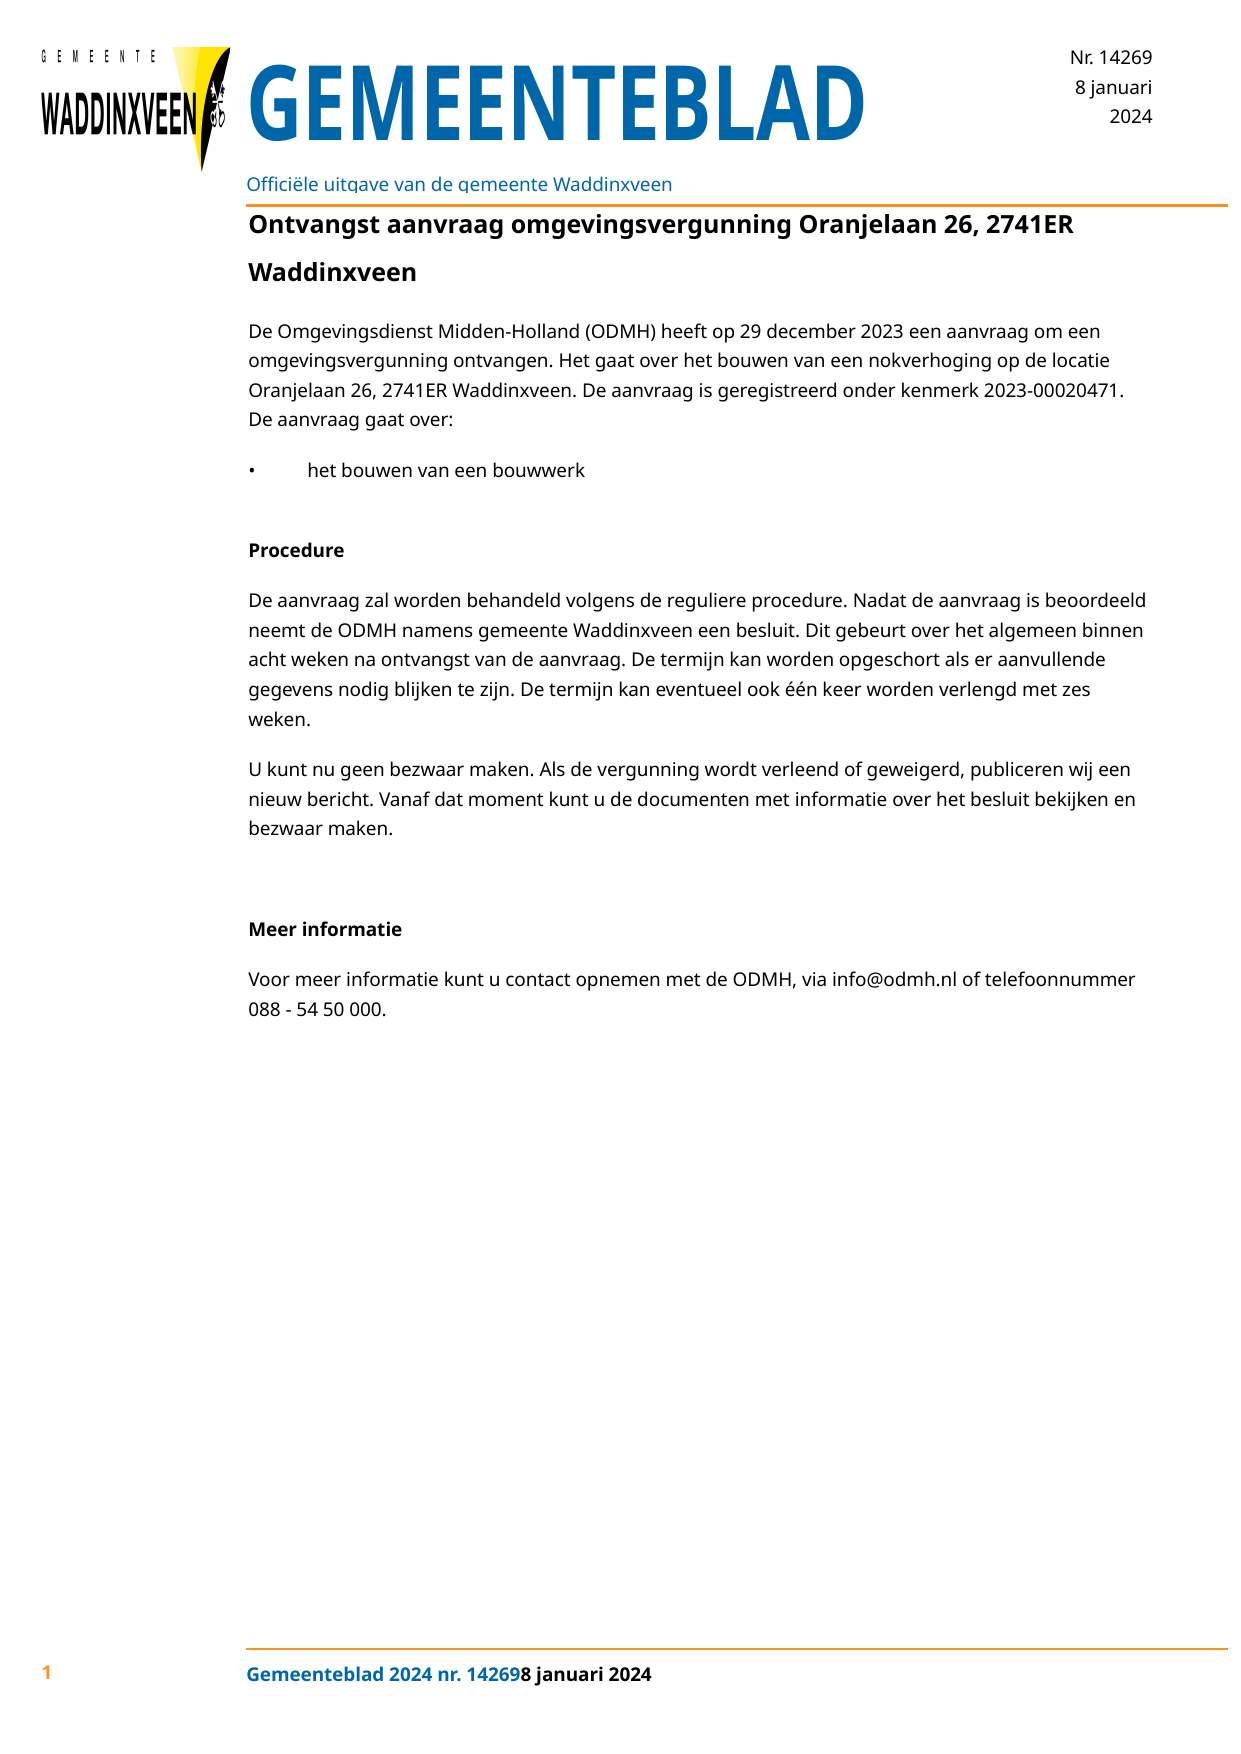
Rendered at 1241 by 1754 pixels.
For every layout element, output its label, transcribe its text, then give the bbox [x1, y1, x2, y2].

text Voor meer informatie kunt u contact opnemen met de ODMH, via info@odmh.nl of telefoonnummer 088 - 54 50 000. [248, 967, 1152, 1022]
text De Omgevingsdienst Midden-Holland (ODMH) heeft op 29 december 2023 een aanvraag om een omgevingsvergunning ontvangen. Het gaat over het bouwen van een nokverhoging op de locatie Oranjelaan 26, 2741ER Waddinxveen. De aanvraag is geregistreerd onder kenmerk 2023-00020471. De aanvraag gaat over: [248, 318, 1152, 432]
text Procedure [248, 537, 1152, 563]
list het bouwen van een bouwwerk [248, 457, 1152, 483]
text U kunt nu geen bezwaar maken. Als de vergunning wordt verleend of geweigerd, publiceren wij een nieuw bericht. Vanaf dat moment kunt u de documenten met informatie over het besluit bekijken en bezwaar maken. [248, 756, 1152, 841]
text De aanvraag zal worden behandeld volgens de reguliere procedure. Nadat de aanvraag is beoordeeld neemt de ODMH namens gemeente Waddinxveen een besluit. Dit gebeurt over het algemeen binnen acht weken na ontvangst van de aanvraag. De termijn kan worden opgeschort als er aanvullende gegevens nodig blijken te zijn. De termijn kan eventueel ook één keer worden verlengd met zes weken. [248, 587, 1152, 732]
text Meer informatie [248, 916, 1152, 942]
text Ontvangst aanvraag omgevingsvergunning Oranjelaan 26, 2741ER Waddinxveen [248, 207, 1152, 288]
picture [41, 47, 231, 172]
